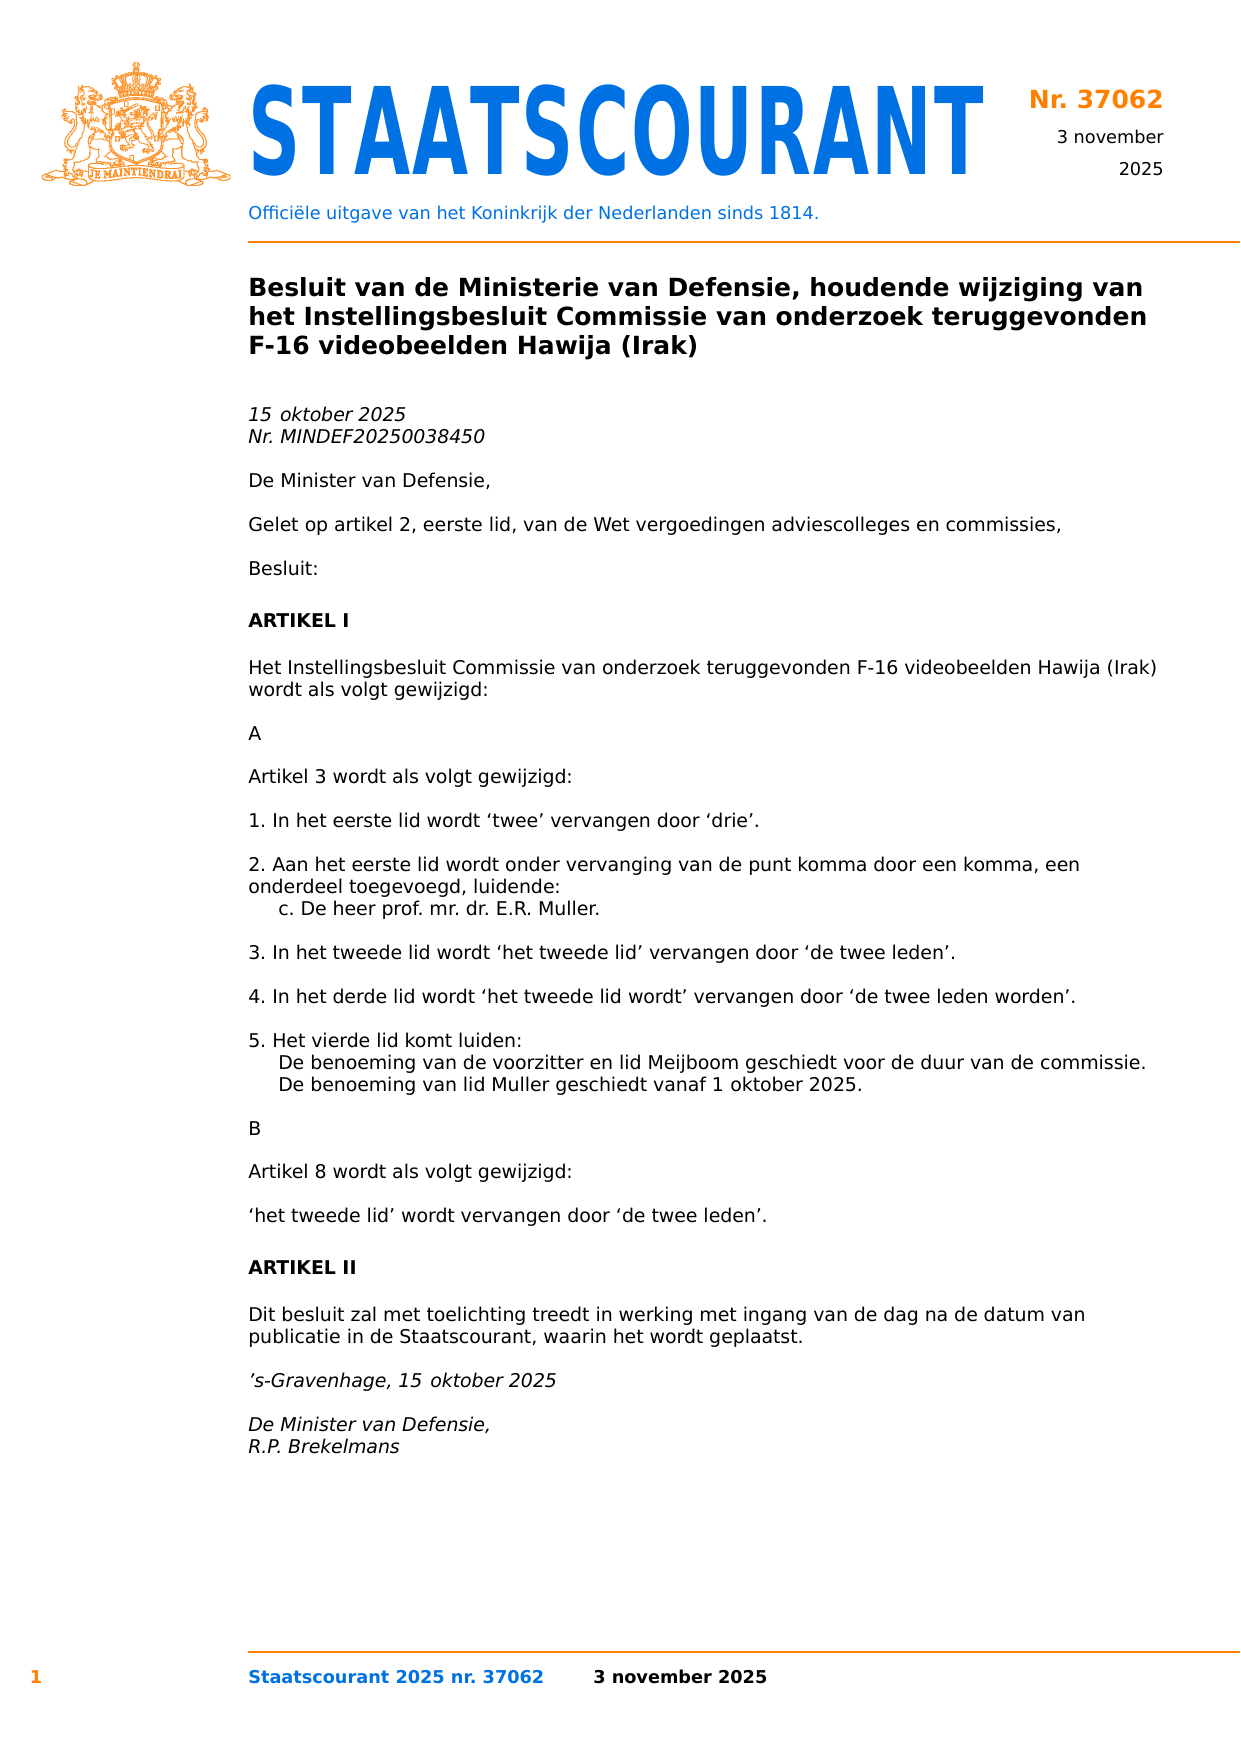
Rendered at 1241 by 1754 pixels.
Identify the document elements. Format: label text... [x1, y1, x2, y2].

text ‘het tweede lid’ wordt vervangen door ‘de twee leden’. [248, 1205, 1163, 1227]
table_cell 3 november [998, 121, 1240, 153]
text Artikel 3 wordt als volgt gewijzigd: [248, 766, 1163, 788]
table_header STAATSCOURANT [248, 62, 998, 203]
text 15 oktober 2025 [248, 404, 1163, 426]
subtitle Besluit van de Ministerie van Defensie, houdende wijziging van het Instellingsbesluit Commissie van onderzoek teruggevonden F-16 videobeelden Hawija (Irak) [248, 273, 1163, 361]
text B [248, 1117, 1163, 1139]
text Artikel 8 wordt als volgt gewijzigd: [248, 1161, 1163, 1183]
text c. De heer prof. mr. dr. E.R. Muller. [278, 898, 1163, 920]
table_header Nr. 37062 [998, 62, 1240, 121]
text Het Instellingsbesluit Commissie van onderzoek teruggevonden F-16 videobeelden Hawija (Irak) wordt als volgt gewijzigd: [248, 657, 1163, 701]
subtitle ARTIKEL II [248, 1257, 1163, 1279]
subtitle ARTIKEL I [248, 610, 1163, 632]
text 1. In het eerste lid wordt ‘twee’ vervangen door ‘drie’. [248, 810, 1163, 832]
text A [248, 723, 1163, 744]
table_header [25, 62, 248, 241]
text De Minister van Defensie, R.P. Brekelmans [248, 1414, 1163, 1458]
table_cell Officiële uitgave van het Koninkrijk der Nederlanden sinds 1814. [248, 203, 1240, 241]
text 2. Aan het eerste lid wordt onder vervanging van de punt komma door een komma, een onderdeel toegevoegd, luidende: [248, 854, 1163, 898]
text De Minister van Defensie, [248, 470, 1163, 492]
table_cell 2025 [998, 153, 1240, 203]
text 4. In het derde lid wordt ‘het tweede lid wordt’ vervangen door ‘de twee leden worden’. [248, 986, 1163, 1008]
text Nr. MINDEF20250038450 [248, 426, 1163, 448]
text 3. In het tweede lid wordt ‘het tweede lid’ vervangen door ‘de twee leden’. [248, 942, 1163, 964]
picture [41, 62, 231, 186]
text De benoeming van de voorzitter en lid Meijboom geschiedt voor de duur van de commissie. De benoeming van lid Muller geschiedt vanaf 1 oktober 2025. [278, 1052, 1163, 1096]
text Besluit: [248, 558, 1163, 580]
text Gelet op artikel 2, eerste lid, van de Wet vergoedingen adviescolleges en commissies, [248, 514, 1163, 536]
text Dit besluit zal met toelichting treedt in werking met ingang van de dag na de datum van publicatie in de Staatscourant, waarin het wordt geplaatst. [248, 1304, 1163, 1348]
text ’s-Gravenhage, 15 oktober 2025 [248, 1370, 1163, 1392]
text 5. Het vierde lid komt luiden: [248, 1030, 1163, 1052]
